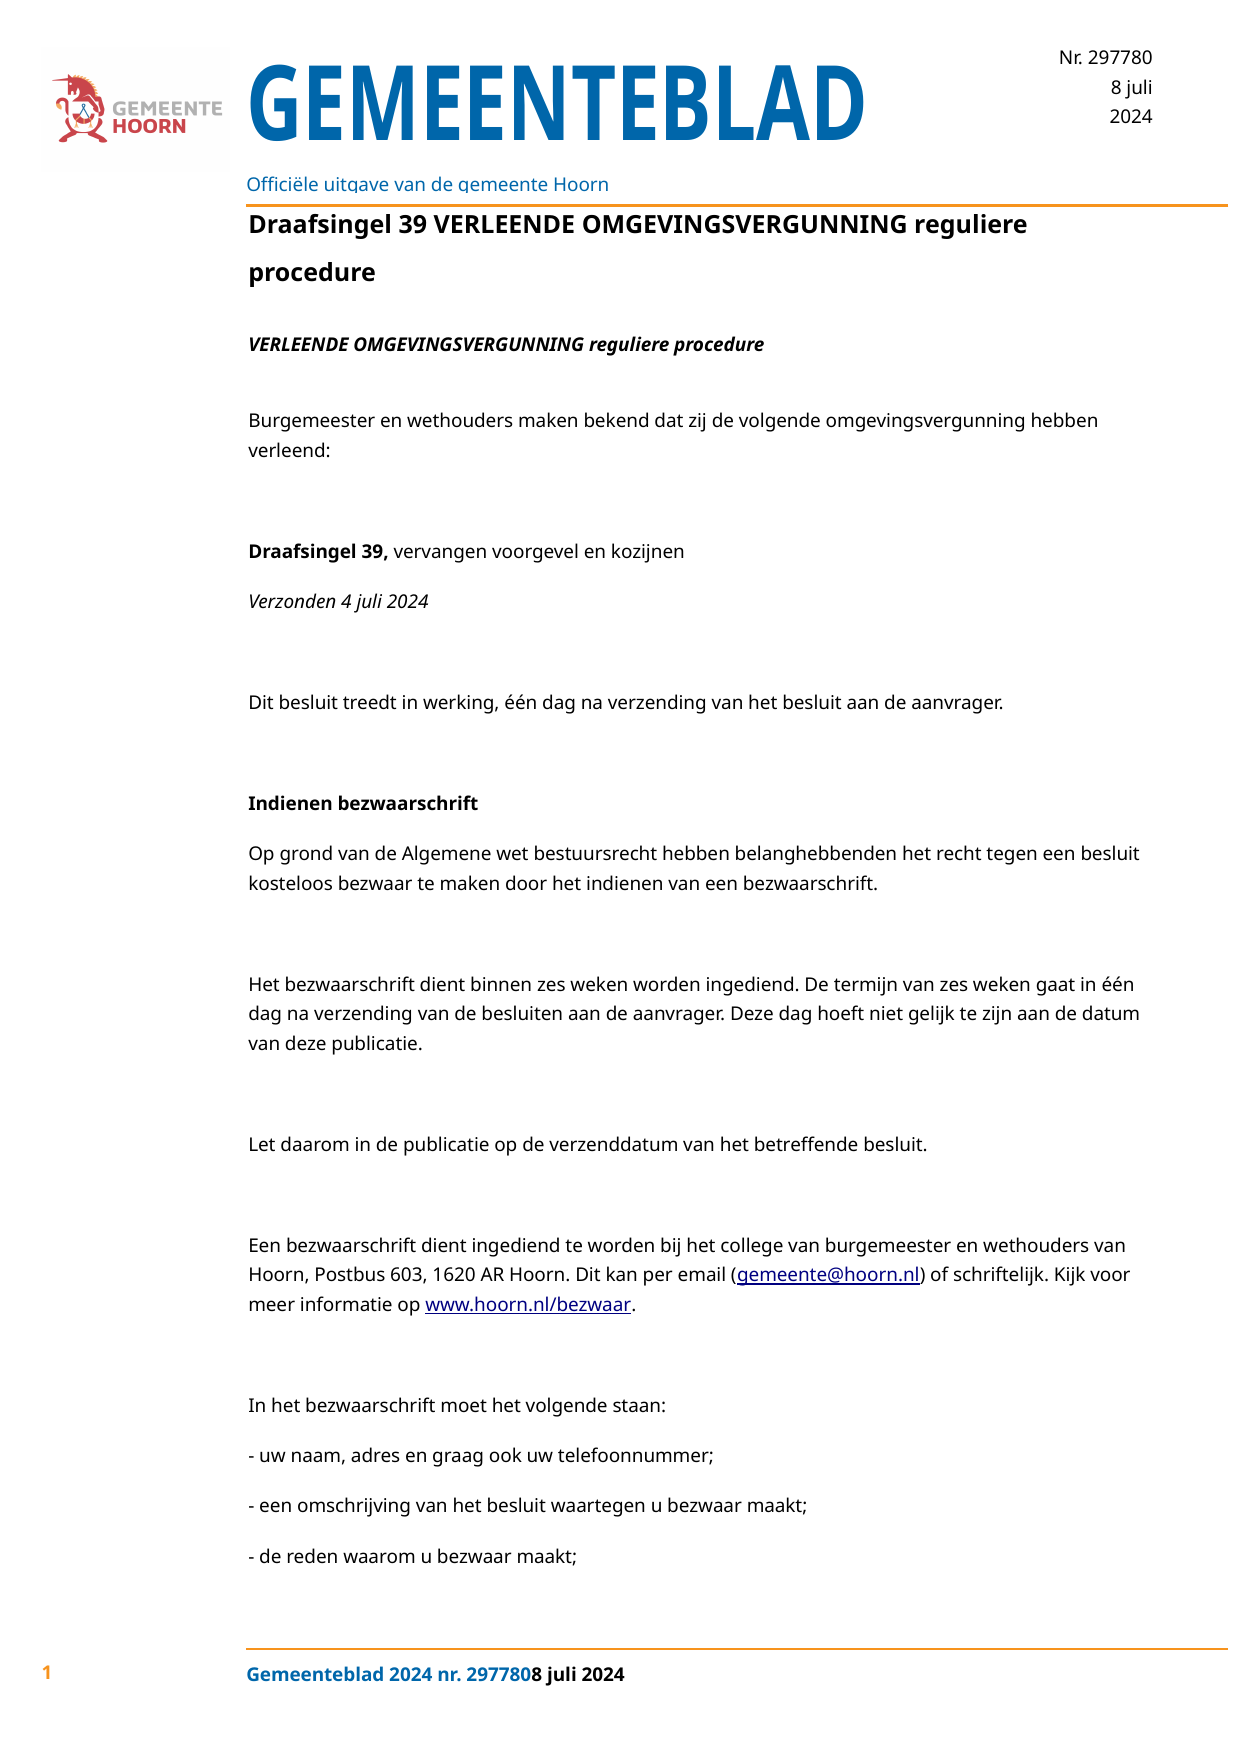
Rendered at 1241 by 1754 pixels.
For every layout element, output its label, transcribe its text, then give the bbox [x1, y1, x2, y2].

text Dit besluit treedt in werking, één dag na verzending van het besluit aan de aanvrager. [248, 689, 1152, 715]
text Burgemeester en wethouders maken bekend dat zij de volgende omgevingsvergunning hebben verleend: [248, 408, 1152, 463]
text Verzonden 4 juli 2024 [248, 588, 1152, 614]
text Let daarom in de publicatie op de verzenddatum van het betreffende besluit. [248, 1131, 1152, 1157]
text VERLEENDE OMGEVINGSVERGUNNING reguliere procedure [248, 331, 1152, 357]
text - uw naam, adres en graag ook uw telefoonnummer; [248, 1442, 1152, 1468]
text Draafsingel 39, vervangen voorgevel en kozijnen [248, 538, 1152, 564]
text - de reden waarom u bezwaar maakt; [248, 1543, 1152, 1569]
text In het bezwaarschrift moet het volgende staan: [248, 1392, 1152, 1417]
text Op grond van de Algemene wet bestuursrecht hebben belanghebbenden het recht tegen een besluit kosteloos bezwaar te maken door het indienen van een bezwaarschrift. [248, 841, 1152, 896]
text Een bezwaarschrift dient ingediend te worden bij het college van burgemeester en wethouders van Hoorn, Postbus 603, 1620 AR Hoorn. Dit kan per email (gemeente@hoorn.nl) of schriftelijk. Kijk voor meer informatie op www.hoorn.nl/bezwaar. [248, 1232, 1152, 1317]
text Draafsingel 39 VERLEENDE OMGEVINGSVERGUNNING reguliere procedure [248, 207, 1152, 288]
text - een omschrijving van het besluit waartegen u bezwaar maakt; [248, 1493, 1152, 1518]
text Het bezwaarschrift dient binnen zes weken worden ingediend. De termijn van zes weken gaat in één dag na verzending van de besluiten aan de aanvrager. Deze dag hoeft niet gelijk te zijn aan de datum van deze publicatie. [248, 971, 1152, 1056]
text Indienen bezwaarschrift [248, 790, 1152, 816]
picture [41, 47, 231, 172]
